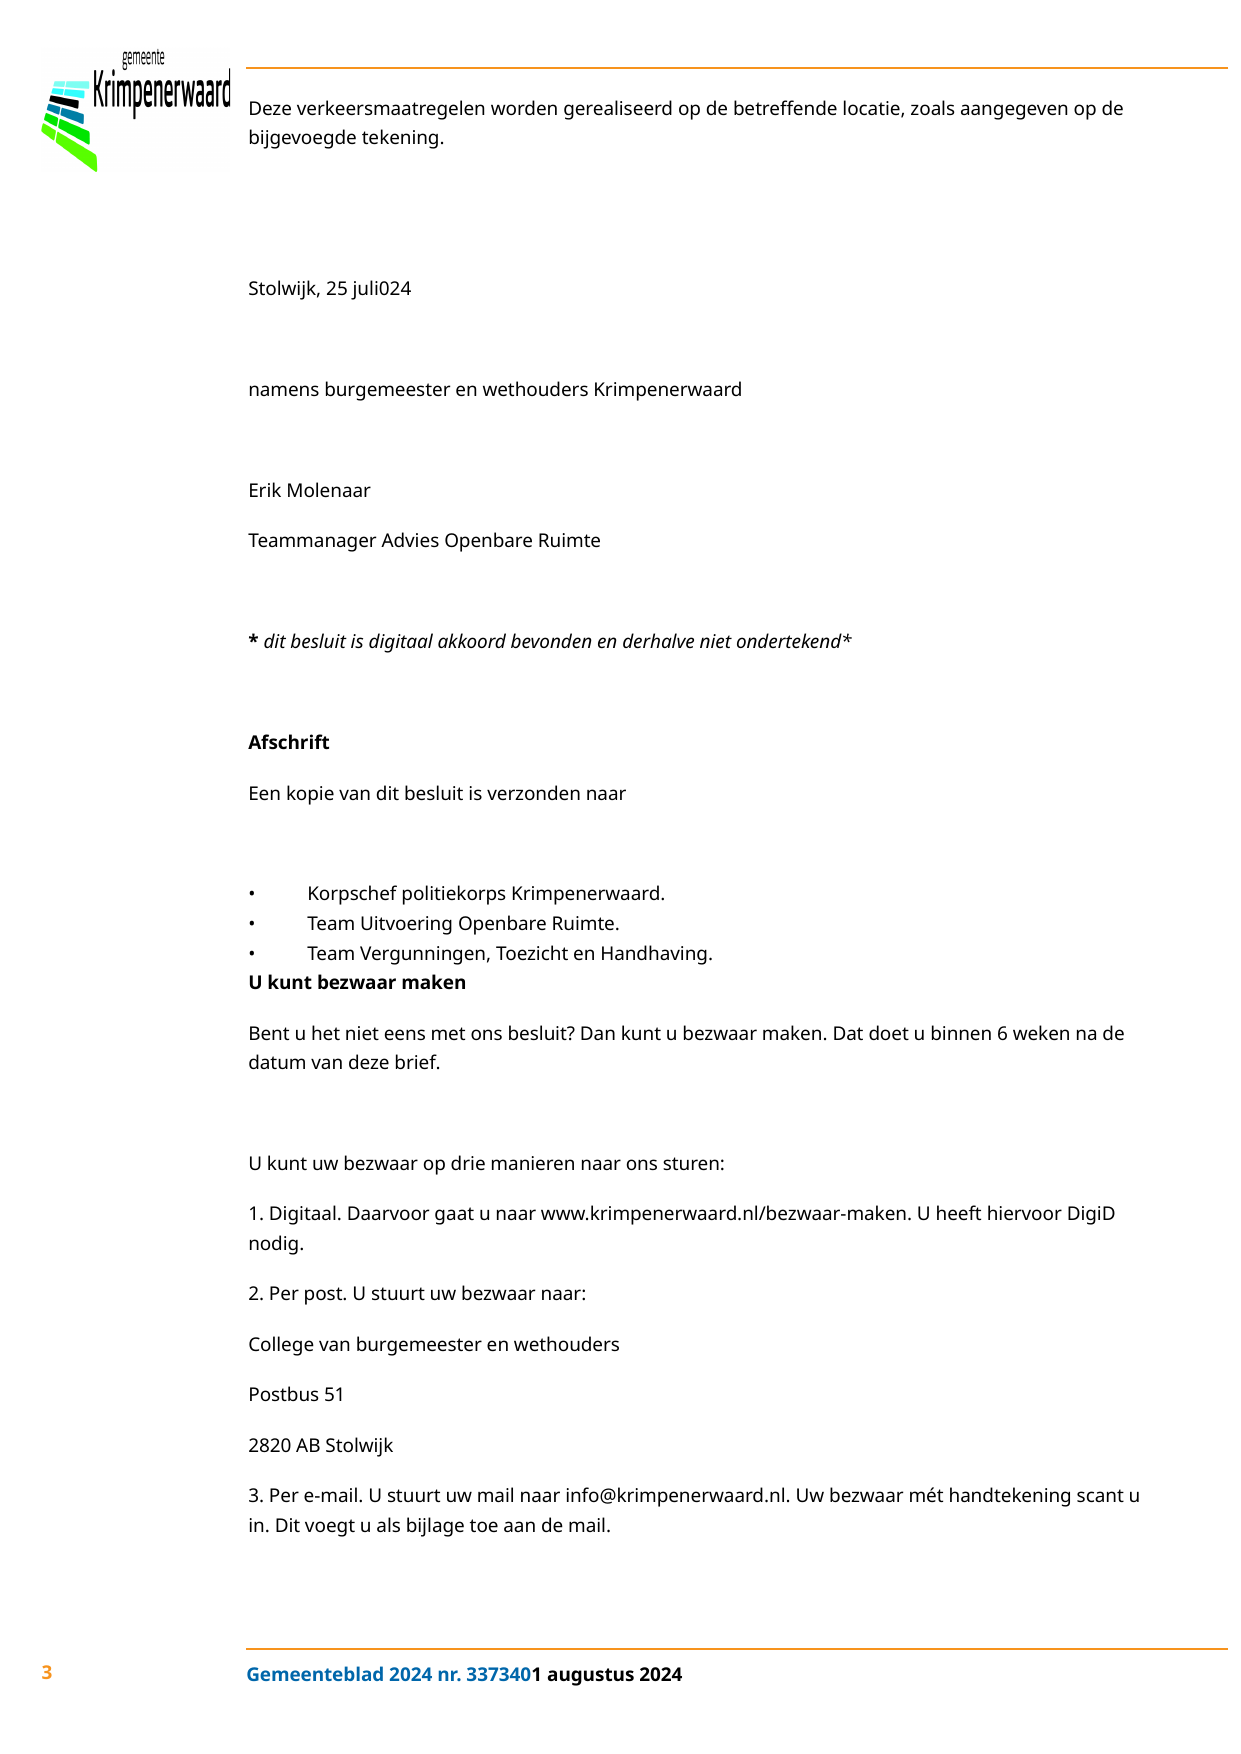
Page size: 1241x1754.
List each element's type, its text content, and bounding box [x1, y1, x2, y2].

list Team Uitvoering Openbare Ruimte. [248, 910, 1152, 936]
text Stolwijk, 25 juli024 [248, 276, 1152, 301]
text Deze verkeersmaatregelen worden gerealiseerd op de betreffende locatie, zoals aangegeven op de bijgevoegde tekening. [248, 95, 1152, 150]
text 2820 AB Stolwijk [248, 1432, 1152, 1458]
text 3. Per e-mail. U stuurt uw mail naar info@krimpenerwaard.nl. Uw bezwaar mét handtekening scant u in. Dit voegt u als bijlage toe aan de mail. [248, 1482, 1152, 1538]
text Postbus 51 [248, 1381, 1152, 1407]
text 1. Digitaal. Daarvoor gaat u naar www.krimpenerwaard.nl/bezwaar-maken. U heeft hiervoor DigiD nodig. [248, 1201, 1152, 1256]
text Afschrift [248, 729, 1152, 755]
text U kunt bezwaar maken [248, 969, 1152, 995]
text namens burgemeester en wethouders Krimpenerwaard [248, 376, 1152, 402]
text Een kopie van dit besluit is verzonden naar [248, 780, 1152, 806]
text U kunt uw bezwaar op drie manieren naar ons sturen: [248, 1150, 1152, 1176]
list Korpschef politiekorps Krimpenerwaard. [248, 881, 1152, 906]
text Bent u het niet eens met ons besluit? Dan kunt u bezwaar maken. Dat doet u binnen 6 weken na de datum van deze brief. [248, 1020, 1152, 1075]
list Team Vergunningen, Toezicht en Handhaving. [248, 940, 1152, 966]
text Erik Molenaar [248, 477, 1152, 503]
text Teammanager Advies Openbare Ruimte [248, 528, 1152, 553]
text * dit besluit is digitaal akkoord bevonden en derhalve niet ondertekend* [248, 628, 1152, 654]
text College van burgemeester en wethouders [248, 1331, 1152, 1357]
picture [41, 47, 231, 172]
text 2. Per post. U stuurt uw bezwaar naar: [248, 1281, 1152, 1306]
